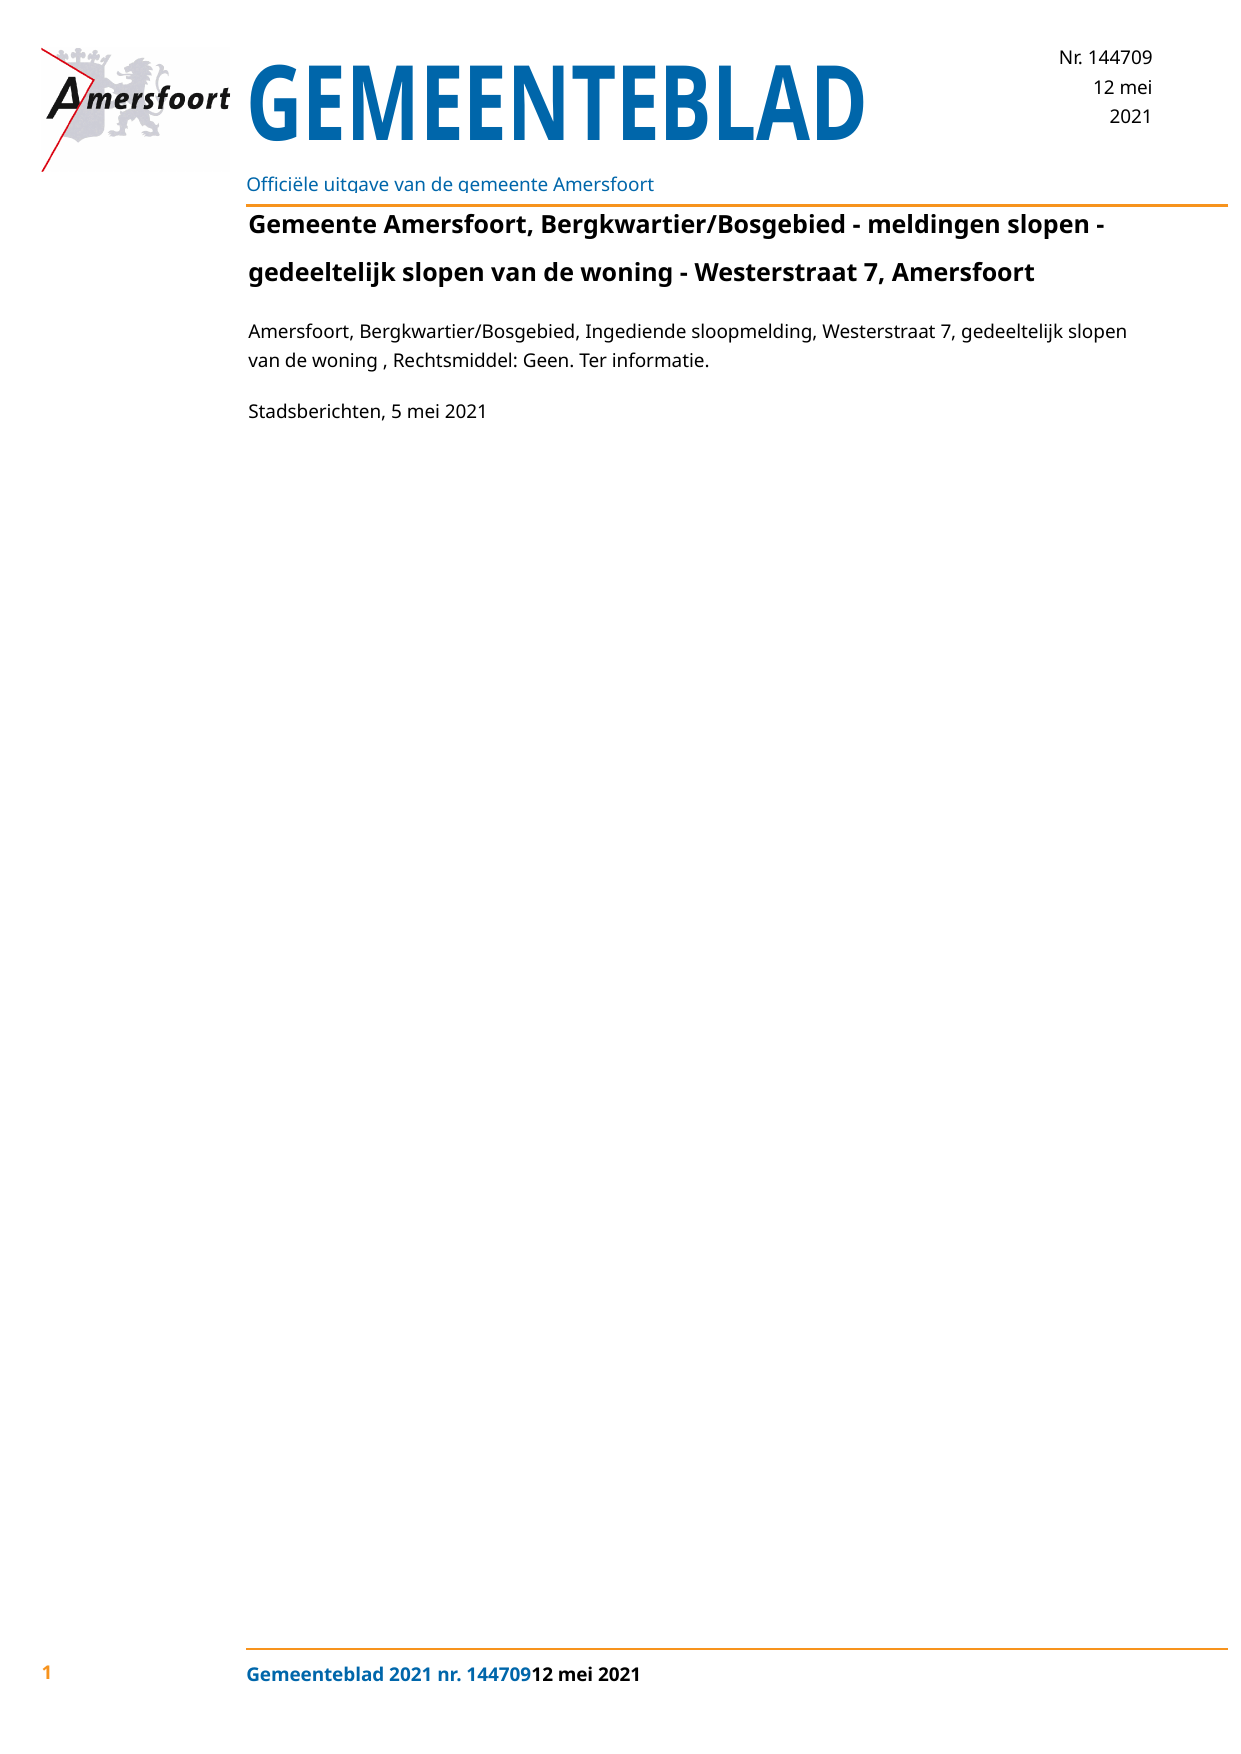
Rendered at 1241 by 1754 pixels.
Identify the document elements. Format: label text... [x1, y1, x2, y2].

text Amersfoort, Bergkwartier/Bosgebied, Ingediende sloopmelding, Westerstraat 7, gedeeltelijk slopen van de woning , Rechtsmiddel: Geen. Ter informatie. [248, 318, 1152, 373]
picture [41, 47, 231, 172]
text Stadsberichten, 5 mei 2021 [248, 398, 1152, 424]
text Gemeente Amersfoort, Bergkwartier/Bosgebied - meldingen slopen - gedeeltelijk slopen van de woning - Westerstraat 7, Amersfoort [248, 207, 1152, 288]
